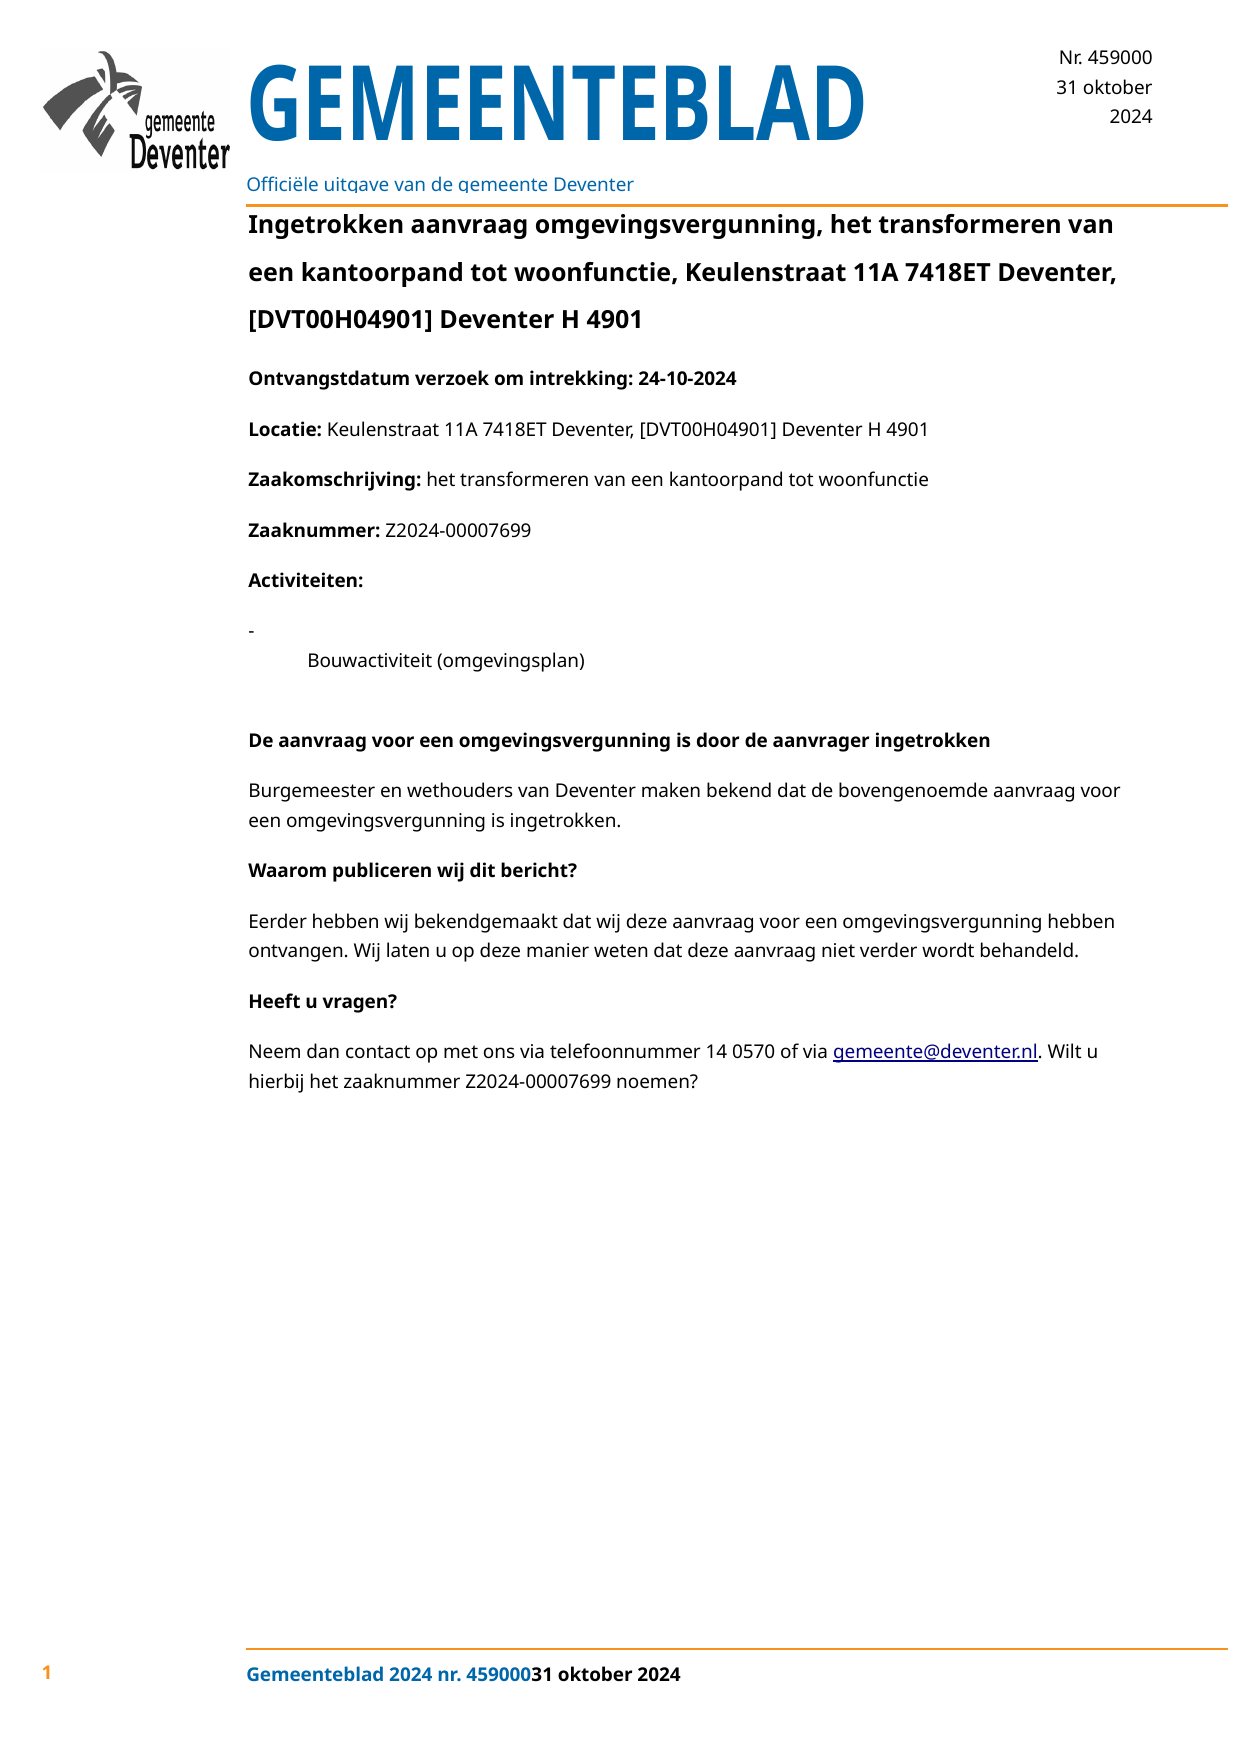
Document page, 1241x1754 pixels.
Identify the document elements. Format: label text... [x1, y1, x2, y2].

text Burgemeester en wethouders van Deventer maken bekend dat de bovengenoemde aanvraag voor een omgevingsvergunning is ingetrokken. [248, 778, 1152, 833]
list Bouwactiviteit (omgevingsplan) [248, 647, 1152, 673]
text Heeft u vragen? [248, 988, 1152, 1014]
text Ingetrokken aanvraag omgevingsvergunning, het transformeren van een kantoorpand tot woonfunctie, Keulenstraat 11A 7418ET Deventer, [DVT00H04901] Deventer H 4901 [248, 207, 1152, 336]
text Waarom publiceren wij dit bericht? [248, 858, 1152, 883]
text Zaaknummer: Z2024-00007699 [248, 517, 1152, 542]
text Ontvangstdatum verzoek om intrekking: 24-10-2024 [248, 366, 1152, 391]
text Neem dan contact op met ons via telefoonnummer 14 0570 of via gemeente@deventer.nl. Wilt u hierbij het zaaknummer Z2024-00007699 noemen? [248, 1038, 1152, 1094]
picture [41, 47, 231, 172]
text Activiteiten: [248, 567, 1152, 593]
text De aanvraag voor een omgevingsvergunning is door de aanvrager ingetrokken [248, 727, 1152, 753]
text Zaakomschrijving: het transformeren van een kantoorpand tot woonfunctie [248, 466, 1152, 492]
text Eerder hebben wij bekendgemaakt dat wij deze aanvraag voor een omgevingsvergunning hebben ontvangen. Wij laten u op deze manier weten dat deze aanvraag niet verder wordt behandeld. [248, 908, 1152, 963]
text Locatie: Keulenstraat 11A 7418ET Deventer, [DVT00H04901] Deventer H 4901 [248, 416, 1152, 442]
